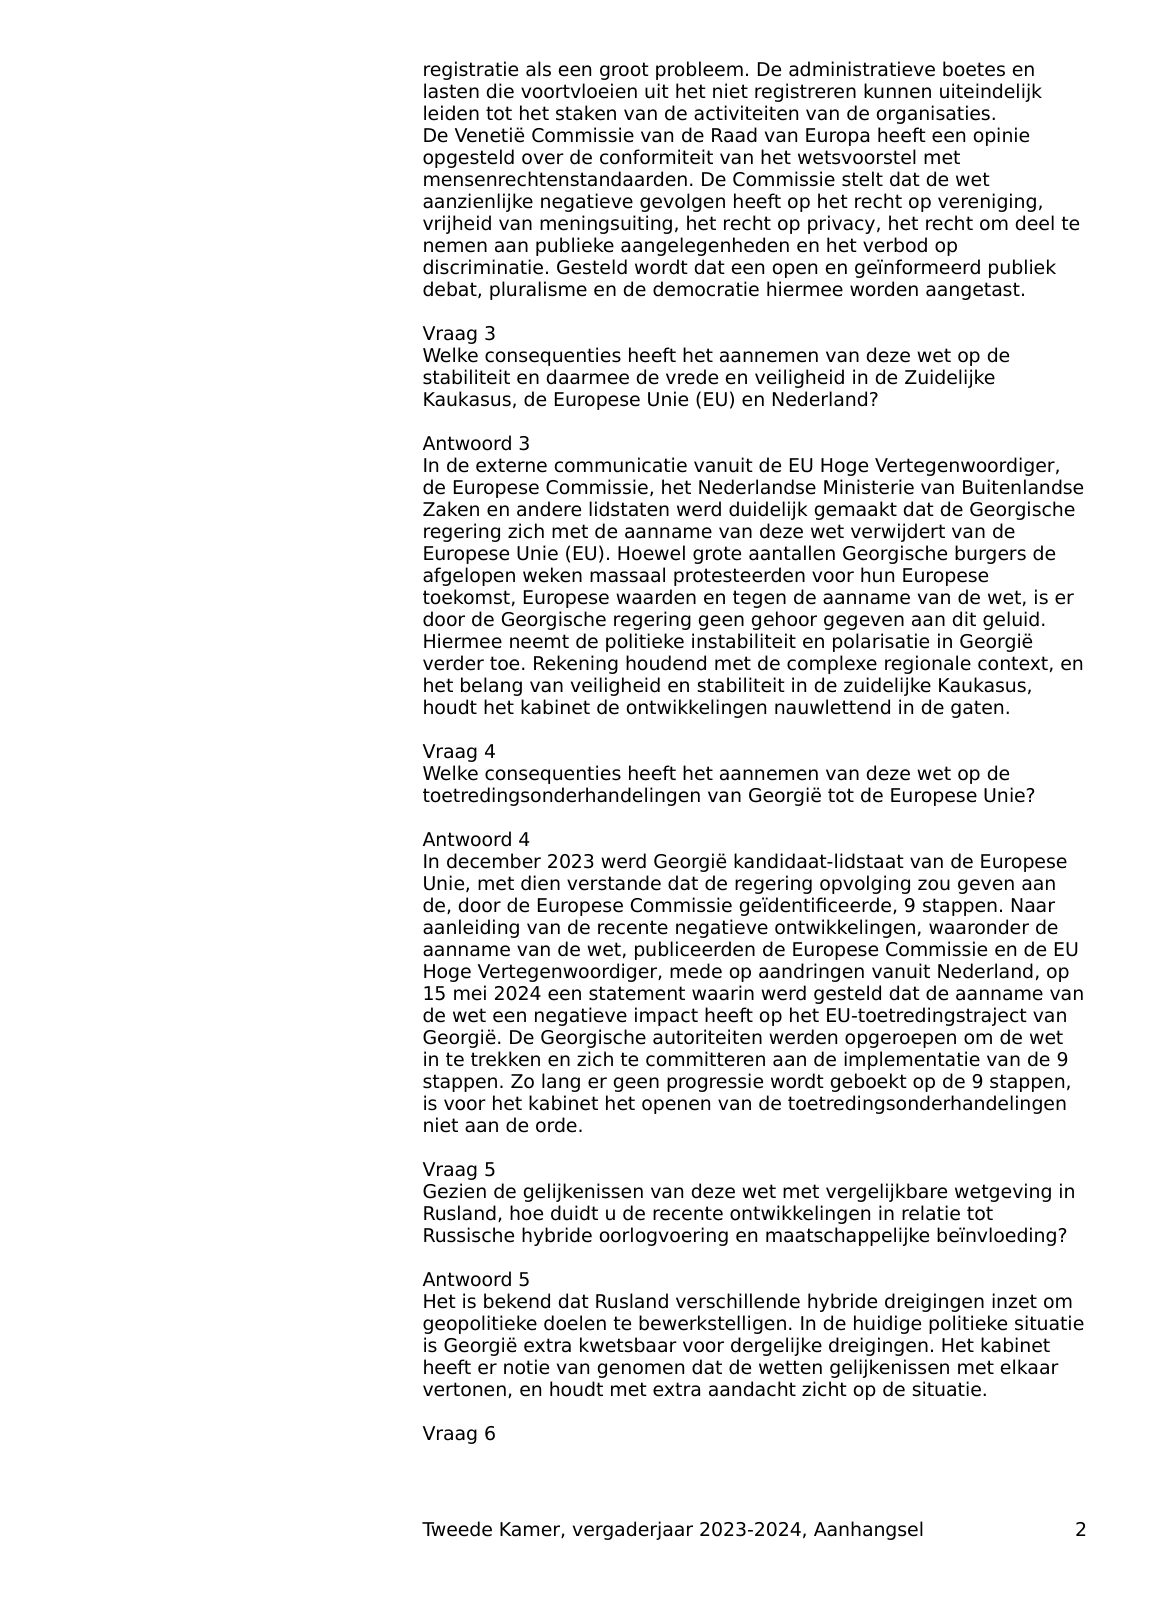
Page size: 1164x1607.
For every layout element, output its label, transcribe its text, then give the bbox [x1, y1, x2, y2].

text registratie als een groot probleem. De administratieve boetes en lasten die voortvloeien uit het niet registreren kunnen uiteindelijk leiden tot het staken van de activiteiten van de organisaties. [422, 59, 1087, 125]
text In de externe communicatie vanuit de EU Hoge Vertegenwoordiger, de Europese Commissie, het Nederlandse Ministerie van Buitenlandse Zaken en andere lidstaten werd duidelijk gemaakt dat de Georgische regering zich met de aanname van deze wet verwijdert van de Europese Unie (EU). Hoewel grote aantallen Georgische burgers de afgelopen weken massaal protesteerden voor hun Europese toekomst, Europese waarden en tegen de aanname van de wet, is er door de Georgische regering geen gehoor gegeven aan dit geluid. Hiermee neemt de politieke instabiliteit en polarisatie in Georgië verder toe. Rekening houdend met de complexe regionale context, en het belang van veiligheid en stabiliteit in de zuidelijke Kaukasus, houdt het kabinet de ontwikkelingen nauwlettend in de gaten. [422, 455, 1087, 719]
text Gezien de gelijkenissen van deze wet met vergelijkbare wetgeving in Rusland, hoe duidt u de recente ontwikkelingen in relatie tot Russische hybride oorlogvoering en maatschappelijke beïnvloeding? [422, 1181, 1087, 1247]
text Vraag 3 [422, 323, 1087, 345]
text Antwoord 3 [422, 433, 1087, 455]
text Vraag 5 [422, 1159, 1087, 1181]
text Welke consequenties heeft het aannemen van deze wet op de toetredingsonderhandelingen van Georgië tot de Europese Unie? [422, 763, 1087, 807]
text Het is bekend dat Rusland verschillende hybride dreigingen inzet om geopolitieke doelen te bewerkstelligen. In de huidige politieke situatie is Georgië extra kwetsbaar voor dergelijke dreigingen. Het kabinet heeft er notie van genomen dat de wetten gelijkenissen met elkaar vertonen, en houdt met extra aandacht zicht op de situatie. [422, 1291, 1087, 1401]
text Antwoord 4 [422, 829, 1087, 851]
text Vraag 4 [422, 741, 1087, 763]
text Antwoord 5 [422, 1269, 1087, 1291]
text In december 2023 werd Georgië kandidaat-lidstaat van de Europese Unie, met dien verstande dat de regering opvolging zou geven aan de, door de Europese Commissie geïdentificeerde, 9 stappen. Naar aanleiding van de recente negatieve ontwikkelingen, waaronder de aanname van de wet, publiceerden de Europese Commissie en de EU Hoge Vertegenwoordiger, mede op aandringen vanuit Nederland, op 15 mei 2024 een statement waarin werd gesteld dat de aanname van de wet een negatieve impact heeft op het EU-toetredingstraject van Georgië. De Georgische autoriteiten werden opgeroepen om de wet in te trekken en zich te committeren aan de implementatie van de 9 stappen. Zo lang er geen progressie wordt geboekt op de 9 stappen, is voor het kabinet het openen van de toetredingsonderhandelingen niet aan de orde. [422, 851, 1087, 1137]
text Vraag 6 [422, 1423, 1087, 1445]
text De Venetië Commissie van de Raad van Europa heeft een opinie opgesteld over de conformiteit van het wetsvoorstel met mensenrechtenstandaarden. De Commissie stelt dat de wet aanzienlijke negatieve gevolgen heeft op het recht op vereniging, vrijheid van meningsuiting, het recht op privacy, het recht om deel te nemen aan publieke aangelegenheden en het verbod op discriminatie. Gesteld wordt dat een open en geïnformeerd publiek debat, pluralisme en de democratie hiermee worden aangetast. [422, 125, 1087, 301]
text Welke consequenties heeft het aannemen van deze wet op de stabiliteit en daarmee de vrede en veiligheid in de Zuidelijke Kaukasus, de Europese Unie (EU) en Nederland? [422, 345, 1087, 411]
